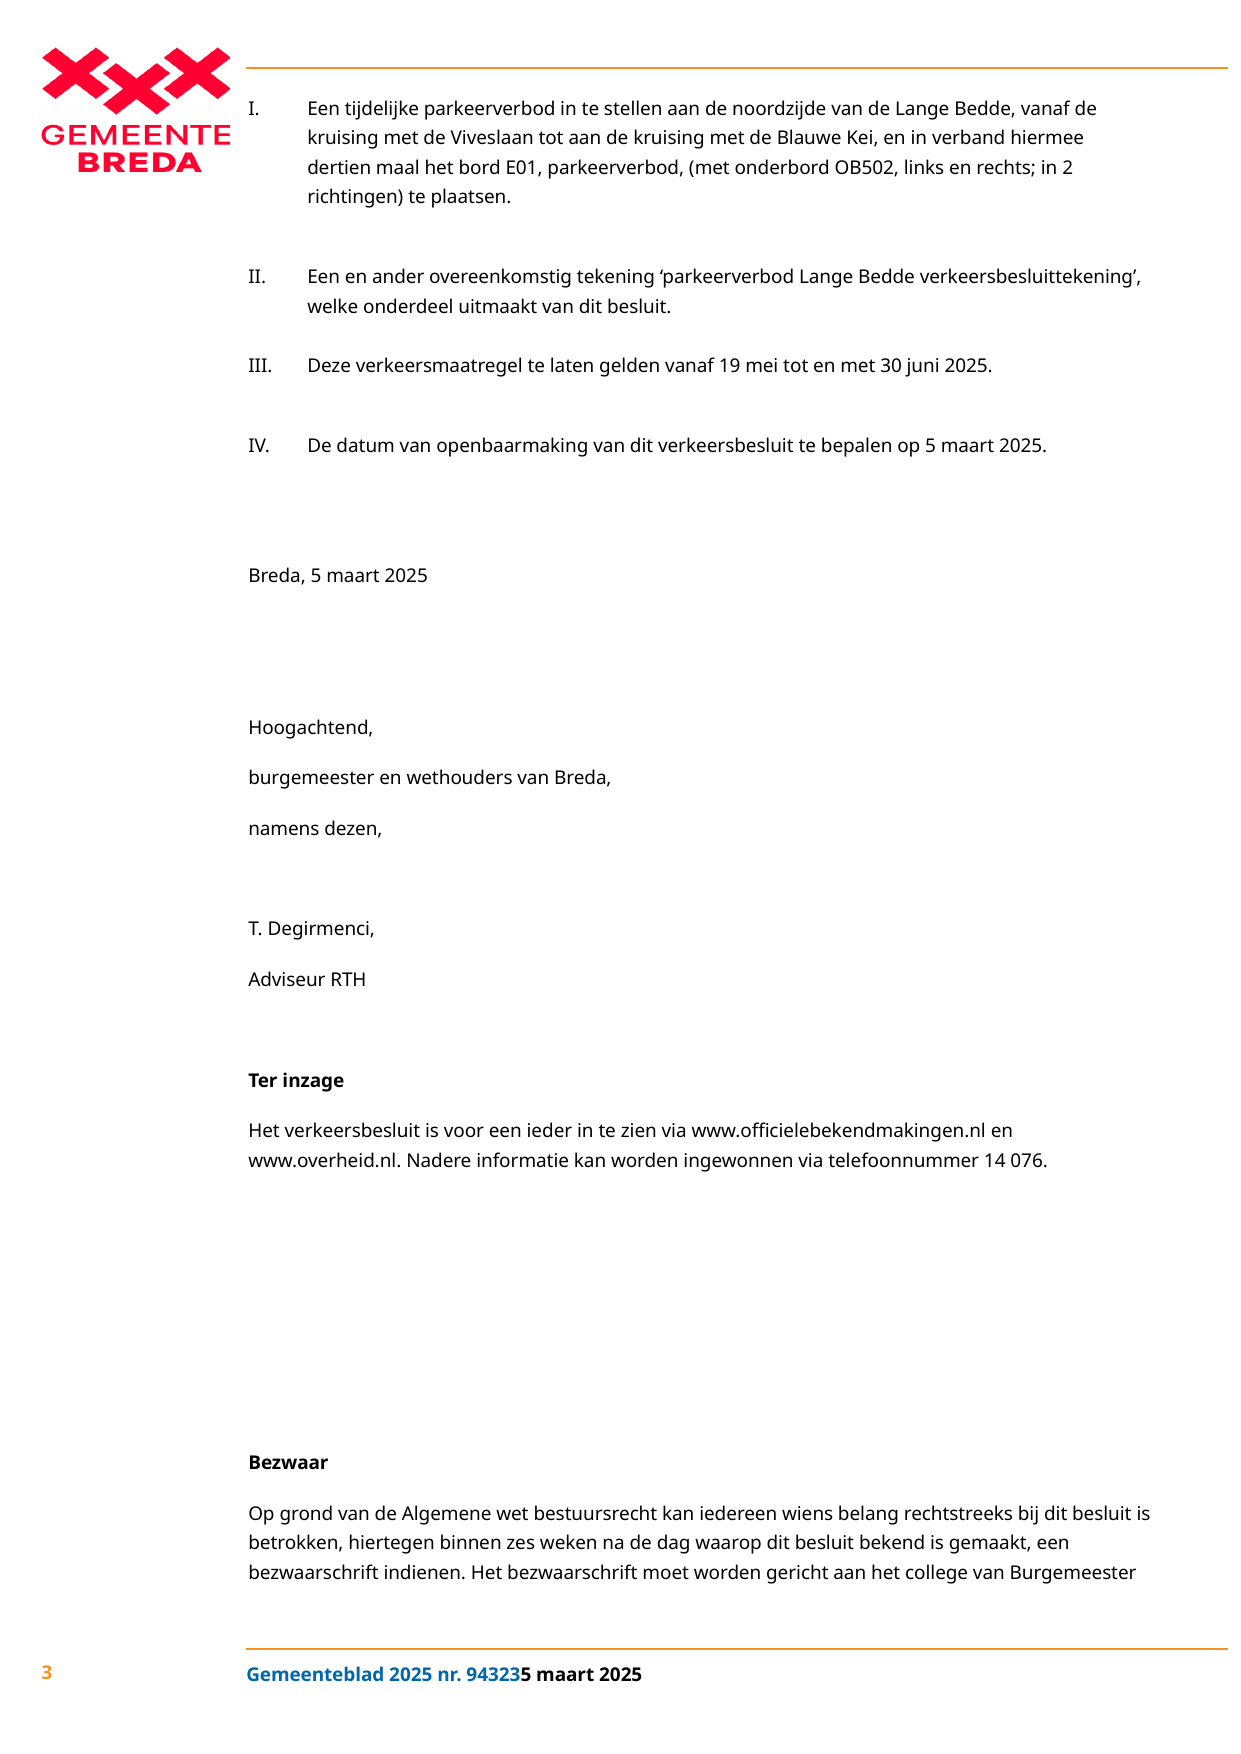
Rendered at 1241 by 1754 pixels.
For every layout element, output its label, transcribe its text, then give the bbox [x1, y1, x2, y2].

text Adviseur RTH [248, 966, 1152, 992]
text burgemeester en wethouders van Breda, [248, 764, 1152, 790]
text Het verkeersbesluit is voor een ieder in te zien via www.officielebekendmakingen.nl en www.overheid.nl. Nadere informatie kan worden ingewonnen via telefoonnummer 14 076. [248, 1117, 1152, 1173]
text namens dezen, [248, 815, 1152, 841]
picture [41, 47, 231, 172]
text Op grond van de Algemene wet bestuursrecht kan iedereen wiens belang rechtstreeks bij dit besluit is betrokken, hiertegen binnen zes weken na de dag waarop dit besluit bekend is gemaakt, een bezwaarschrift indienen. Het bezwaarschrift moet worden gericht aan het college van Burgemeester [248, 1500, 1152, 1585]
text Breda, 5 maart 2025 [248, 563, 1152, 588]
list Een en ander overeenkomstig tekening ‘parkeerverbod Lange Bedde verkeersbesluittekening’, welke onderdeel uitmaakt van dit besluit. [248, 263, 1152, 319]
text Bezwaar [248, 1449, 1152, 1475]
text T. Degirmenci, [248, 916, 1152, 941]
text Ter inzage [248, 1067, 1152, 1093]
list De datum van openbaarmaking van dit verkeersbesluit te bepalen op 5 maart 2025. [248, 432, 1152, 458]
text Hoogachtend, [248, 714, 1152, 740]
list Deze verkeersmaatregel te laten gelden vanaf 19 mei tot en met 30 juni 2025. [248, 352, 1152, 378]
list Een tijdelijke parkeerverbod in te stellen aan de noordzijde van de Lange Bedde, vanaf de kruising met de Viveslaan tot aan de kruising met de Blauwe Kei, en in verband hiermee dertien maal het bord E01, parkeerverbod, (met onderbord OB502, links en rechts; in 2 richtingen) te plaatsen. [248, 95, 1152, 209]
